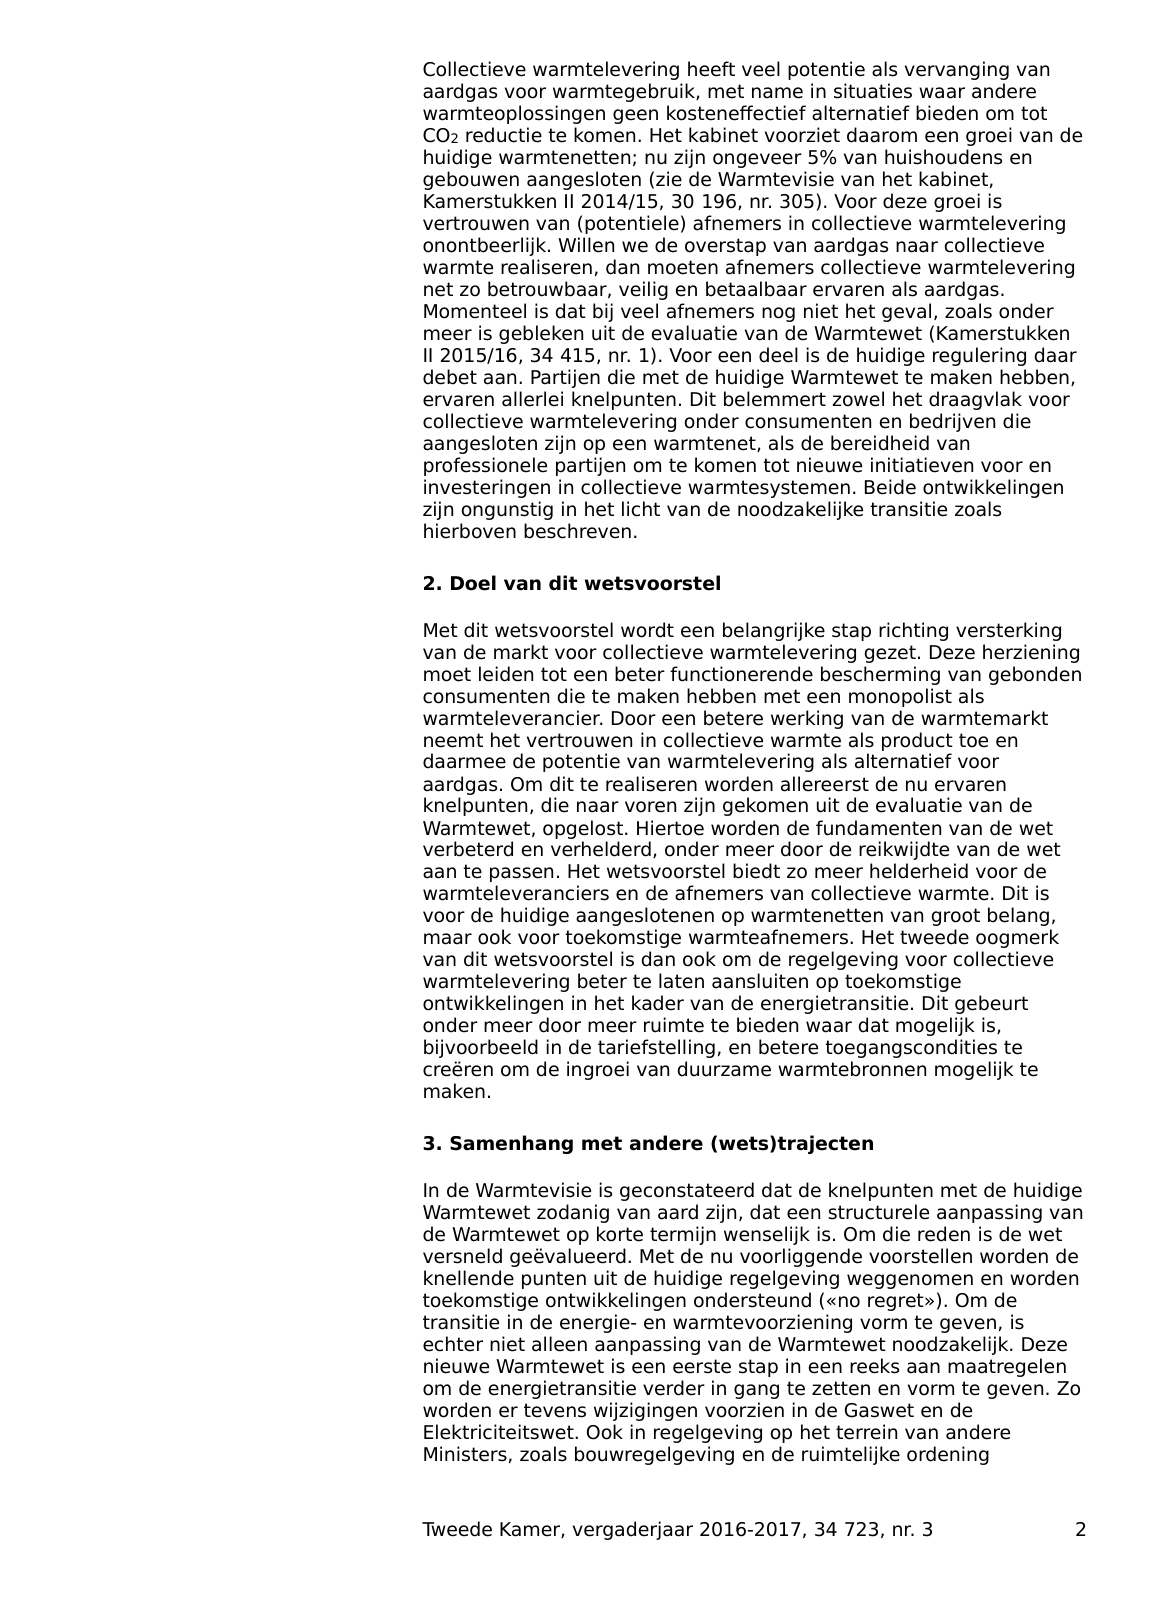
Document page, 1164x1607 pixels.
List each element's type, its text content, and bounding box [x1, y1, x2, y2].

subtitle 2. Doel van dit wetsvoorstel [422, 573, 1087, 594]
text Collectieve warmtelevering heeft veel potentie als vervanging van aardgas voor warmtegebruik, met name in situaties waar andere warmteoplossingen geen kosteneffectief alternatief bieden om tot CO2 reductie te komen. Het kabinet voorziet daarom een groei van de huidige warmtenetten; nu zijn ongeveer 5% van huishoudens en gebouwen aangesloten (zie de Warmtevisie van het kabinet, Kamerstukken II 2014/15, 30 196, nr. 305). Voor deze groei is vertrouwen van (potentiele) afnemers in collectieve warmtelevering onontbeerlijk. Willen we de overstap van aardgas naar collectieve warmte realiseren, dan moeten afnemers collectieve warmtelevering net zo betrouwbaar, veilig en betaalbaar ervaren als aardgas. Momenteel is dat bij veel afnemers nog niet het geval, zoals onder meer is gebleken uit de evaluatie van de Warmtewet (Kamerstukken II 2015/16, 34 415, nr. 1). Voor een deel is de huidige regulering daar debet aan. Partijen die met de huidige Warmtewet te maken hebben, ervaren allerlei knelpunten. Dit belemmert zowel het draagvlak voor collectieve warmtelevering onder consumenten en bedrijven die aangesloten zijn op een warmtenet, als de bereidheid van professionele partijen om te komen tot nieuwe initiatieven voor en investeringen in collectieve warmtesystemen. Beide ontwikkelingen zijn ongunstig in het licht van de noodzakelijke transitie zoals hierboven beschreven. [422, 59, 1087, 543]
text In de Warmtevisie is geconstateerd dat de knelpunten met de huidige Warmtewet zodanig van aard zijn, dat een structurele aanpassing van de Warmtewet op korte termijn wenselijk is. Om die reden is de wet versneld geëvalueerd. Met de nu voorliggende voorstellen worden de knellende punten uit de huidige regelgeving weggenomen en worden toekomstige ontwikkelingen ondersteund («no regret»). Om de transitie in de energie- en warmtevoorziening vorm te geven, is echter niet alleen aanpassing van de Warmtewet noodzakelijk. Deze nieuwe Warmtewet is een eerste stap in een reeks aan maatregelen om de energietransitie verder in gang te zetten en vorm te geven. Zo worden er tevens wijzigingen voorzien in de Gaswet en de Elektriciteitswet. Ook in regelgeving op het terrein van andere Ministers, zoals bouwregelgeving en de ruimtelijke ordening [422, 1180, 1087, 1466]
text Met dit wetsvoorstel wordt een belangrijke stap richting versterking van de markt voor collectieve warmtelevering gezet. Deze herziening moet leiden tot een beter functionerende bescherming van gebonden consumenten die te maken hebben met een monopolist als warmteleverancier. Door een betere werking van de warmtemarkt neemt het vertrouwen in collectieve warmte als product toe en daarmee de potentie van warmtelevering als alternatief voor aardgas. Om dit te realiseren worden allereerst de nu ervaren knelpunten, die naar voren zijn gekomen uit de evaluatie van de Warmtewet, opgelost. Hiertoe worden de fundamenten van de wet verbeterd en verhelderd, onder meer door de reikwijdte van de wet aan te passen. Het wetsvoorstel biedt zo meer helderheid voor de warmteleveranciers en de afnemers van collectieve warmte. Dit is voor de huidige aangeslotenen op warmtenetten van groot belang, maar ook voor toekomstige warmteafnemers. Het tweede oogmerk van dit wetsvoorstel is dan ook om de regelgeving voor collectieve warmtelevering beter te laten aansluiten op toekomstige ontwikkelingen in het kader van de energietransitie. Dit gebeurt onder meer door meer ruimte te bieden waar dat mogelijk is, bijvoorbeeld in de tariefstelling, en betere toegangscondities te creëren om de ingroei van duurzame warmtebronnen mogelijk te maken. [422, 619, 1087, 1103]
subtitle 3. Samenhang met andere (wets)trajecten [422, 1133, 1087, 1155]
